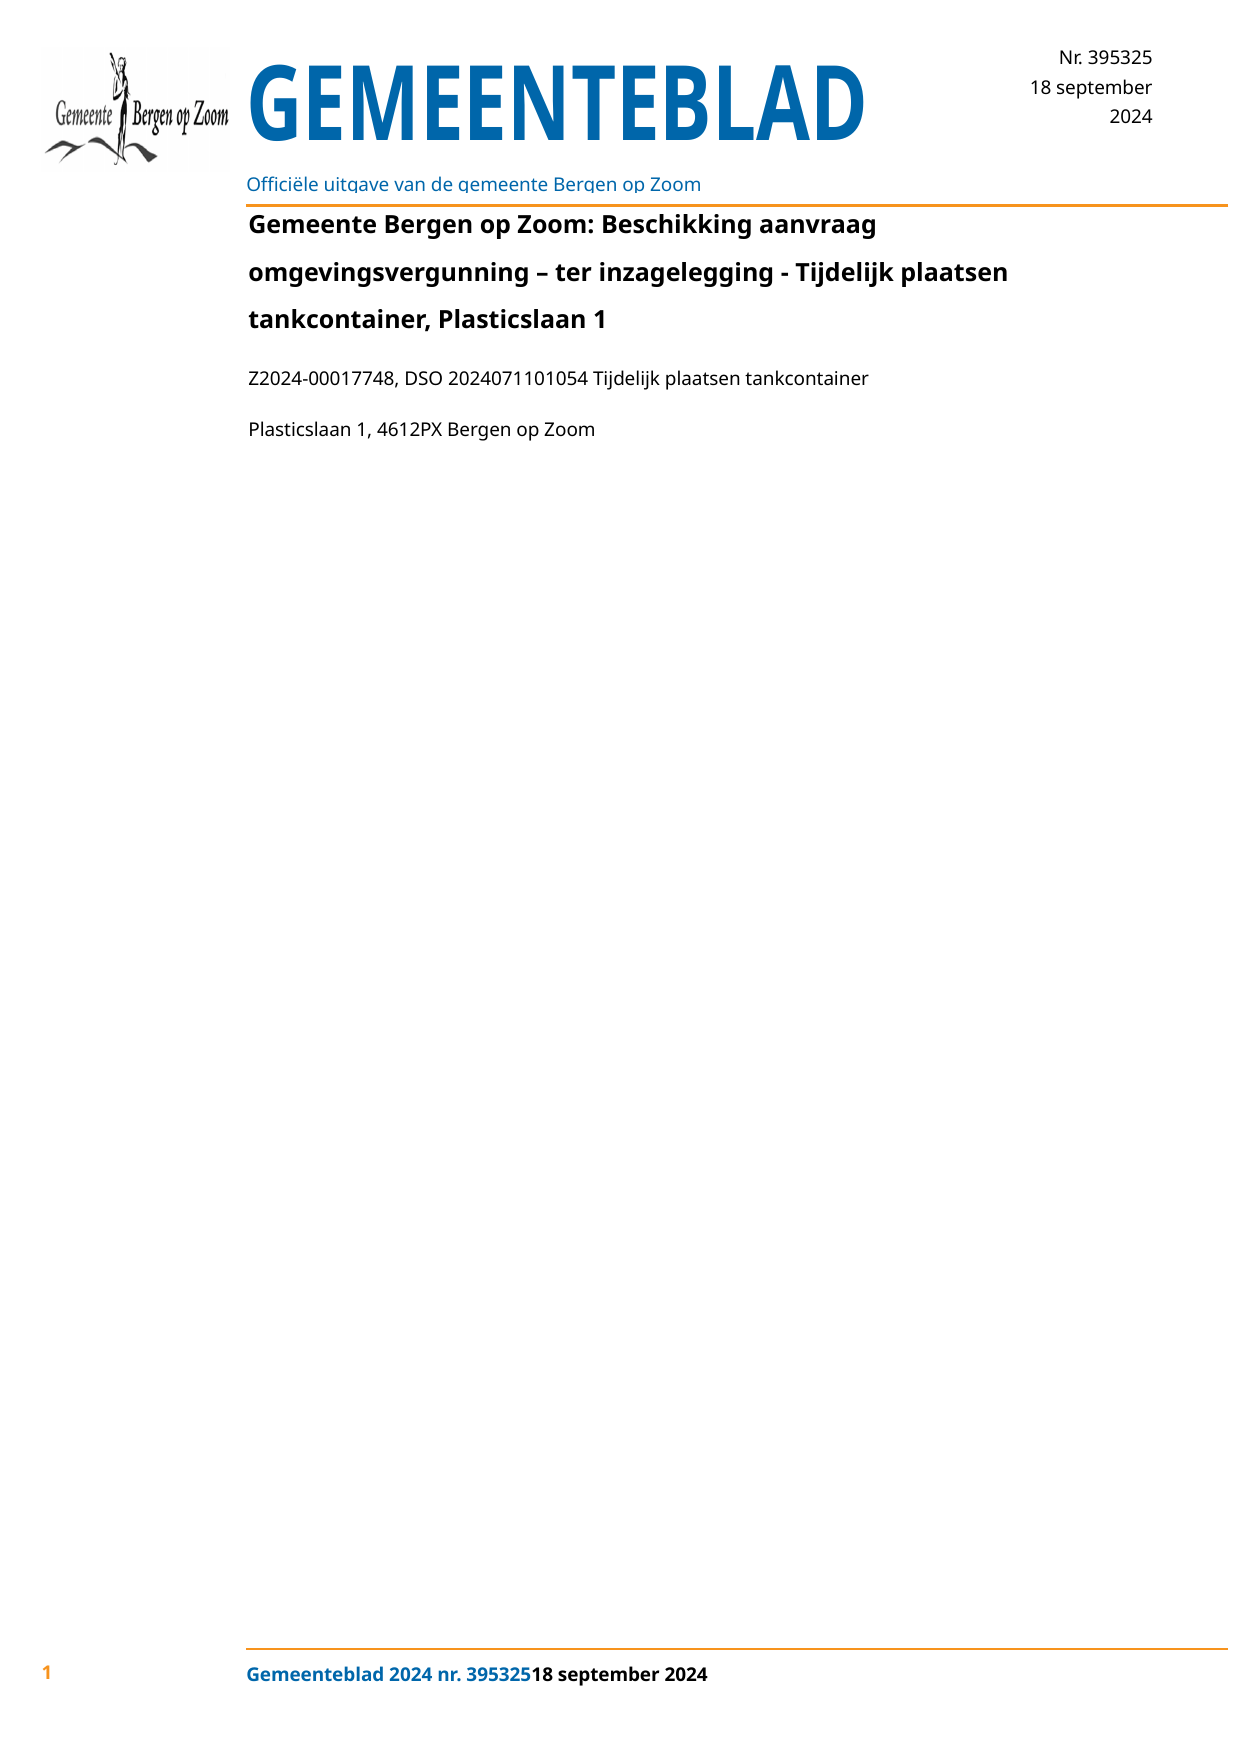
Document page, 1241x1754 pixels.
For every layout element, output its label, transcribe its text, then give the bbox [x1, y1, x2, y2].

text Z2024-00017748, DSO 2024071101054 Tijdelijk plaatsen tankcontainer [248, 366, 1152, 391]
text Gemeente Bergen op Zoom: Beschikking aanvraag omgevingsvergunning – ter inzagelegging - Tijdelijk plaatsen tankcontainer, Plasticslaan 1 [248, 207, 1152, 336]
picture [41, 47, 231, 172]
text Plasticslaan 1, 4612PX Bergen op Zoom [248, 416, 1152, 442]
